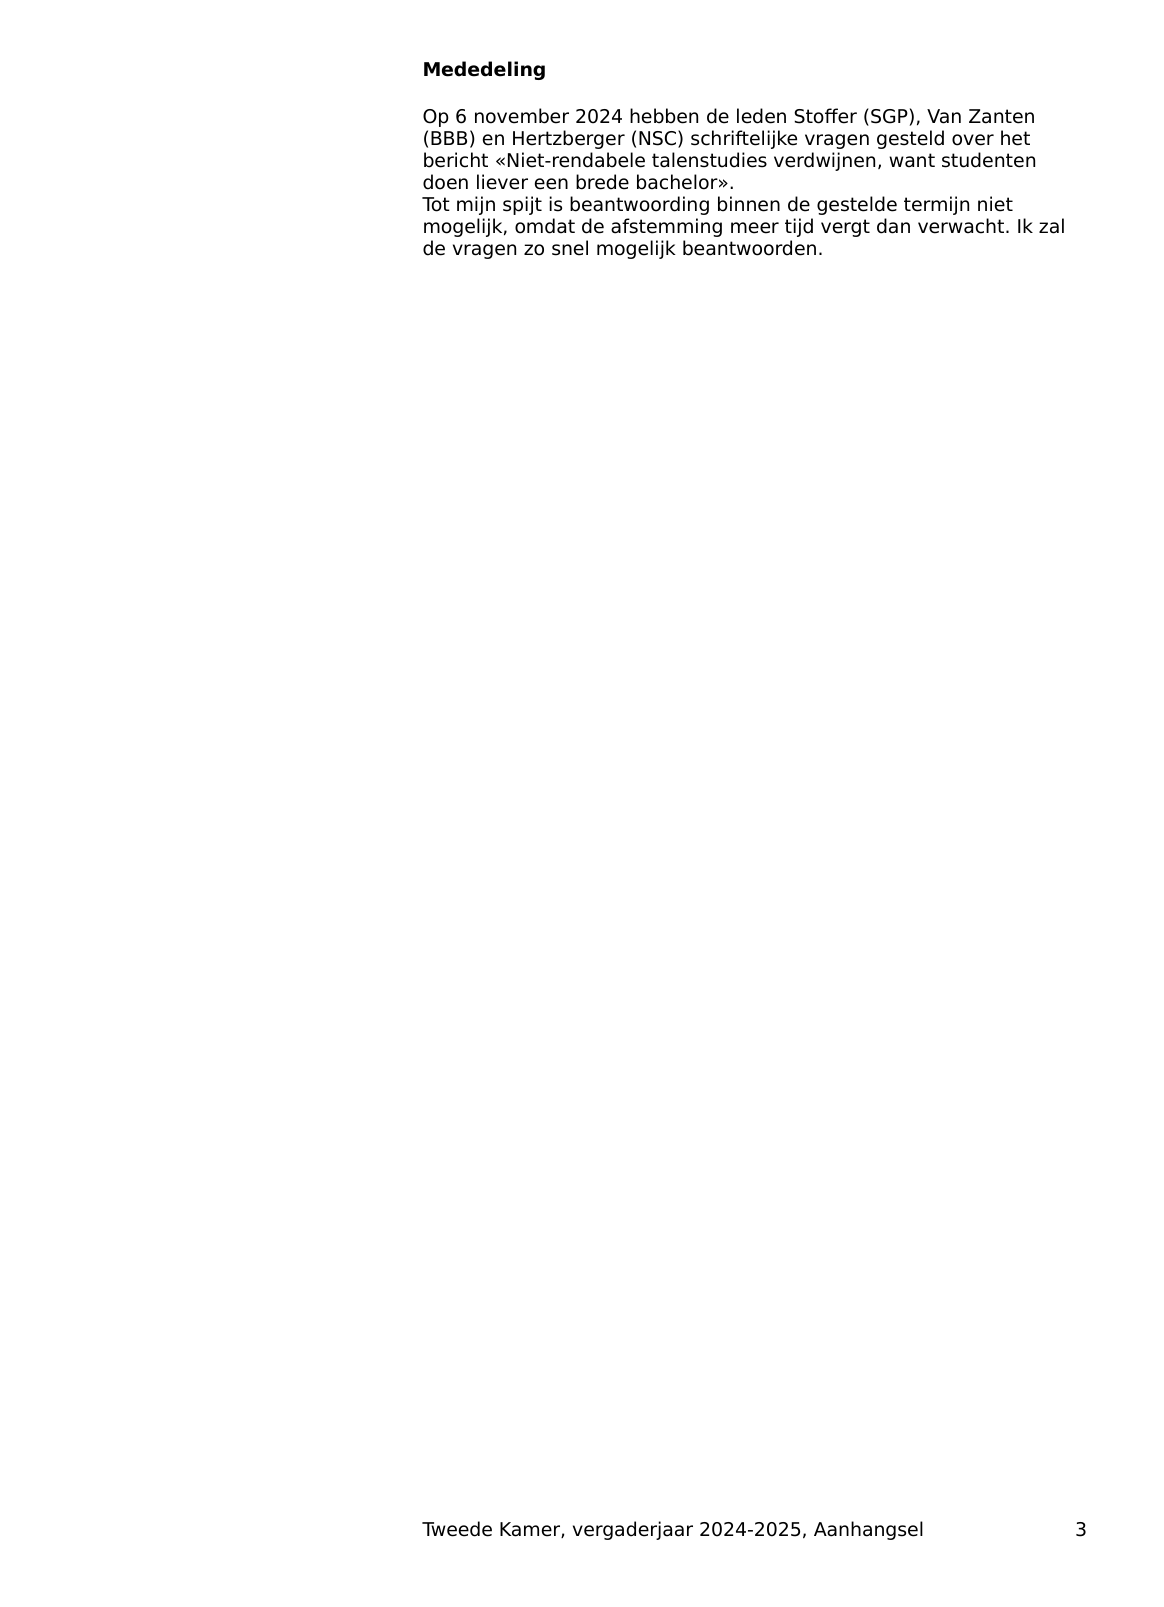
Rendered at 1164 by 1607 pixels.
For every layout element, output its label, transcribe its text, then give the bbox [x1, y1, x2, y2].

text Op 6 november 2024 hebben de leden Stoffer (SGP), Van Zanten (BBB) en Hertzberger (NSC) schriftelijke vragen gesteld over het bericht «Niet-rendabele talenstudies verdwijnen, want studenten doen liever een brede bachelor». [422, 106, 1087, 194]
subtitle Mededeling [422, 59, 1087, 81]
text Tot mijn spijt is beantwoording binnen de gestelde termijn niet mogelijk, omdat de afstemming meer tijd vergt dan verwacht. Ik zal de vragen zo snel mogelijk beantwoorden. [422, 194, 1087, 260]
